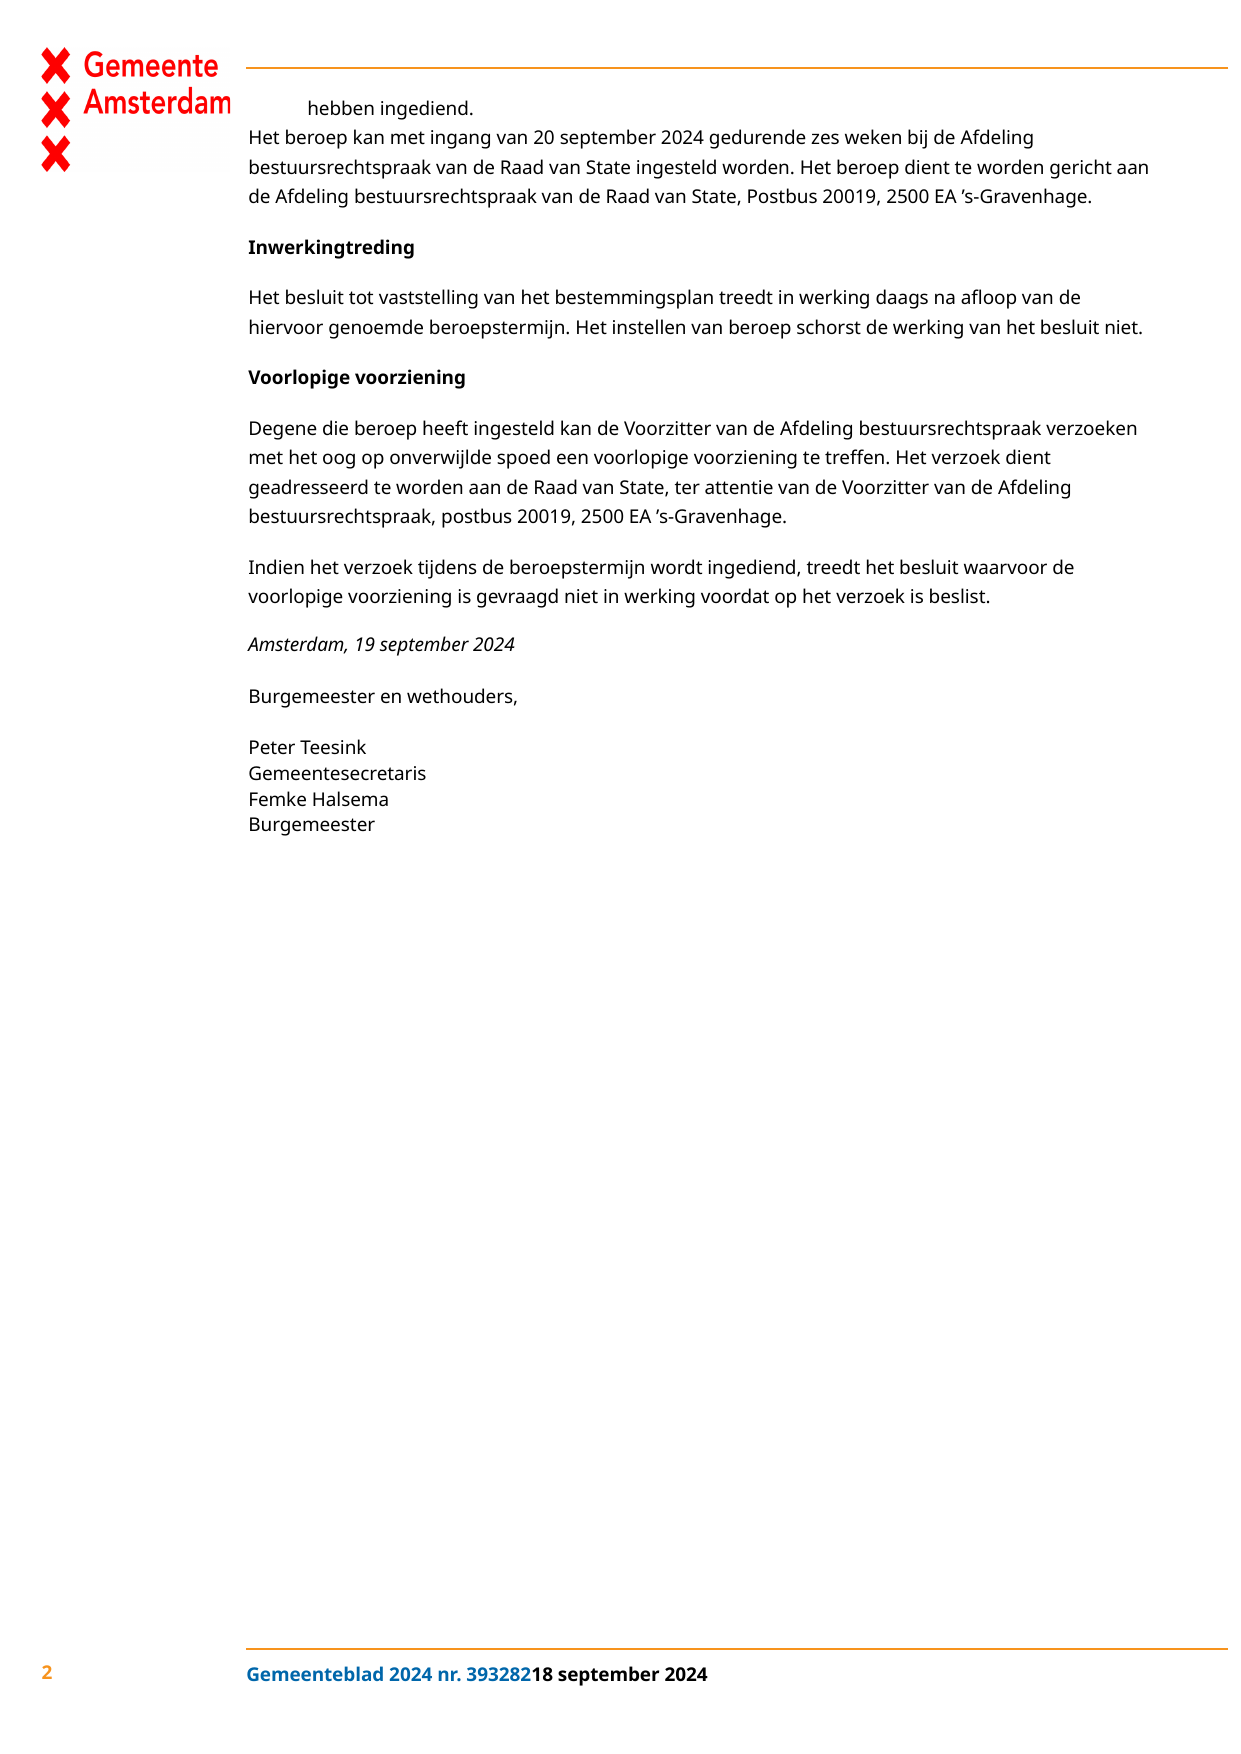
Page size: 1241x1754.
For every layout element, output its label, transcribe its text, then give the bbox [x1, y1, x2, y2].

text Burgemeester [248, 811, 1152, 837]
text Voorlopige voorziening [248, 364, 1152, 390]
text Gemeentesecretaris [248, 760, 1152, 786]
picture [41, 47, 231, 172]
text Femke Halsema [248, 786, 1152, 811]
text Inwerkingtreding [248, 234, 1152, 260]
text Amsterdam, 19 september 2024 [248, 631, 1152, 657]
list hebben ingediend. [248, 95, 1152, 121]
text Peter Teesink [248, 734, 1152, 760]
text Burgemeester en wethouders, [248, 683, 1152, 708]
text Het beroep kan met ingang van 20 september 2024 gedurende zes weken bij de Afdeling bestuursrechtspraak van de Raad van State ingesteld worden. Het beroep dient te worden gericht aan de Afdeling bestuursrechtspraak van de Raad van State, Postbus 20019, 2500 EA ’s-Gravenhage. [248, 124, 1152, 209]
text Indien het verzoek tijdens de beroepstermijn wordt ingediend, treedt het besluit waarvoor de voorlopige voorziening is gevraagd niet in werking voordat op het verzoek is beslist. [248, 554, 1152, 609]
text Degene die beroep heeft ingesteld kan de Voorzitter van de Afdeling bestuursrechtspraak verzoeken met het oog op onverwijlde spoed een voorlopige voorziening te treffen. Het verzoek dient geadresseerd te worden aan de Raad van State, ter attentie van de Voorzitter van de Afdeling bestuursrechtspraak, postbus 20019, 2500 EA ’s-Gravenhage. [248, 415, 1152, 529]
text Het besluit tot vaststelling van het bestemmingsplan treedt in werking daags na afloop van de hiervoor genoemde beroepstermijn. Het instellen van beroep schorst de werking van het besluit niet. [248, 284, 1152, 340]
